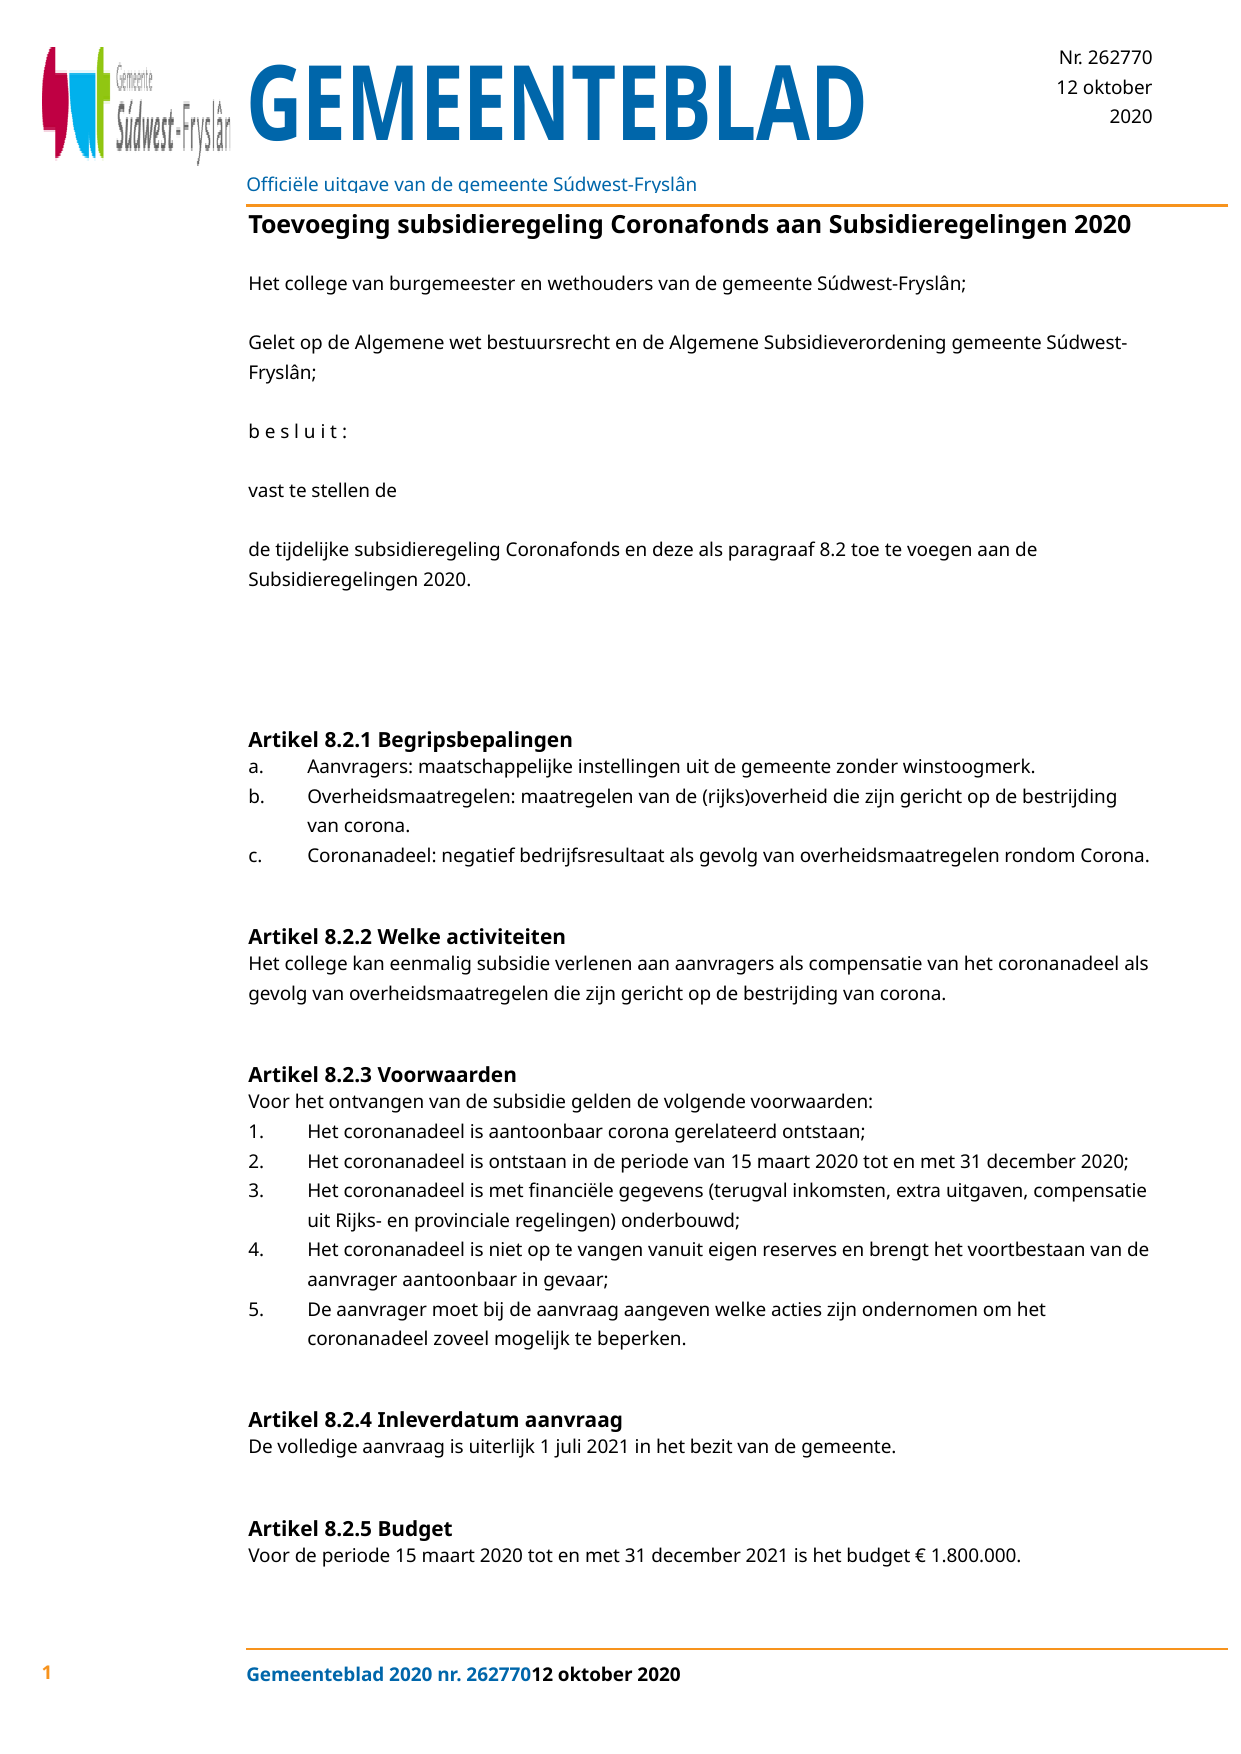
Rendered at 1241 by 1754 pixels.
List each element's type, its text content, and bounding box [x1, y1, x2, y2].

list Coronanadeel: negatief bedrijfsresultaat als gevolg van overheidsmaatregelen rondom Corona. [248, 842, 1152, 868]
text Gelet op de Algemene wet bestuursrecht en de Algemene Subsidieverordening gemeente Súdwest-Fryslân; [248, 329, 1152, 385]
text Voor het ontvangen van de subsidie gelden de volgende voorwaarden: [248, 1089, 1152, 1114]
picture [41, 47, 231, 172]
text de tijdelijke subsidieregeling Coronafonds en deze als paragraaf 8.2 toe te voegen aan de Subsidieregelingen 2020. [248, 537, 1152, 592]
list De aanvrager moet bij de aanvraag aangeven welke acties zijn ondernomen om het coronanadeel zoveel mogelijk te beperken. [248, 1296, 1152, 1351]
text vast te stellen de [248, 477, 1152, 503]
text Artikel 8.2.5 Budget [248, 1514, 1152, 1542]
text Artikel 8.2.4 Inleverdatum aanvraag [248, 1405, 1152, 1434]
text Artikel 8.2.3 Voorwaarden [248, 1060, 1152, 1089]
text Artikel 8.2.1 Begripsbepalingen [248, 725, 1152, 753]
text b e s l u i t : [248, 418, 1152, 444]
text Artikel 8.2.2 Welke activiteiten [248, 922, 1152, 951]
list Het coronanadeel is met financiële gegevens (terugval inkomsten, extra uitgaven, compensatie uit Rijks- en provinciale regelingen) onderbouwd; [248, 1177, 1152, 1233]
text De volledige aanvraag is uiterlijk 1 juli 2021 in het bezit van de gemeente. [248, 1434, 1152, 1459]
list Overheidsmaatregelen: maatregelen van de (rijks)overheid die zijn gericht op de bestrijding van corona. [248, 783, 1152, 838]
list Het coronanadeel is niet op te vangen vanuit eigen reserves en brengt het voortbestaan van de aanvrager aantoonbaar in gevaar; [248, 1237, 1152, 1292]
text Het college van burgemeester en wethouders van de gemeente Súdwest-Fryslân; [248, 270, 1152, 296]
text Het college kan eenmalig subsidie verlenen aan aanvragers als compensatie van het coronanadeel als gevolg van overheidsmaatregelen die zijn gericht op de bestrijding van corona. [248, 951, 1152, 1006]
text Voor de periode 15 maart 2020 tot en met 31 december 2021 is het budget € 1.800.000. [248, 1542, 1152, 1568]
list Het coronanadeel is aantoonbaar corona gerelateerd ontstaan; [248, 1118, 1152, 1144]
list Aanvragers: maatschappelijke instellingen uit de gemeente zonder winstoogmerk. [248, 753, 1152, 779]
list Het coronanadeel is ontstaan in de periode van 15 maart 2020 tot en met 31 december 2020; [248, 1148, 1152, 1173]
text Toevoeging subsidieregeling Coronafonds aan Subsidieregelingen 2020 [248, 207, 1152, 241]
